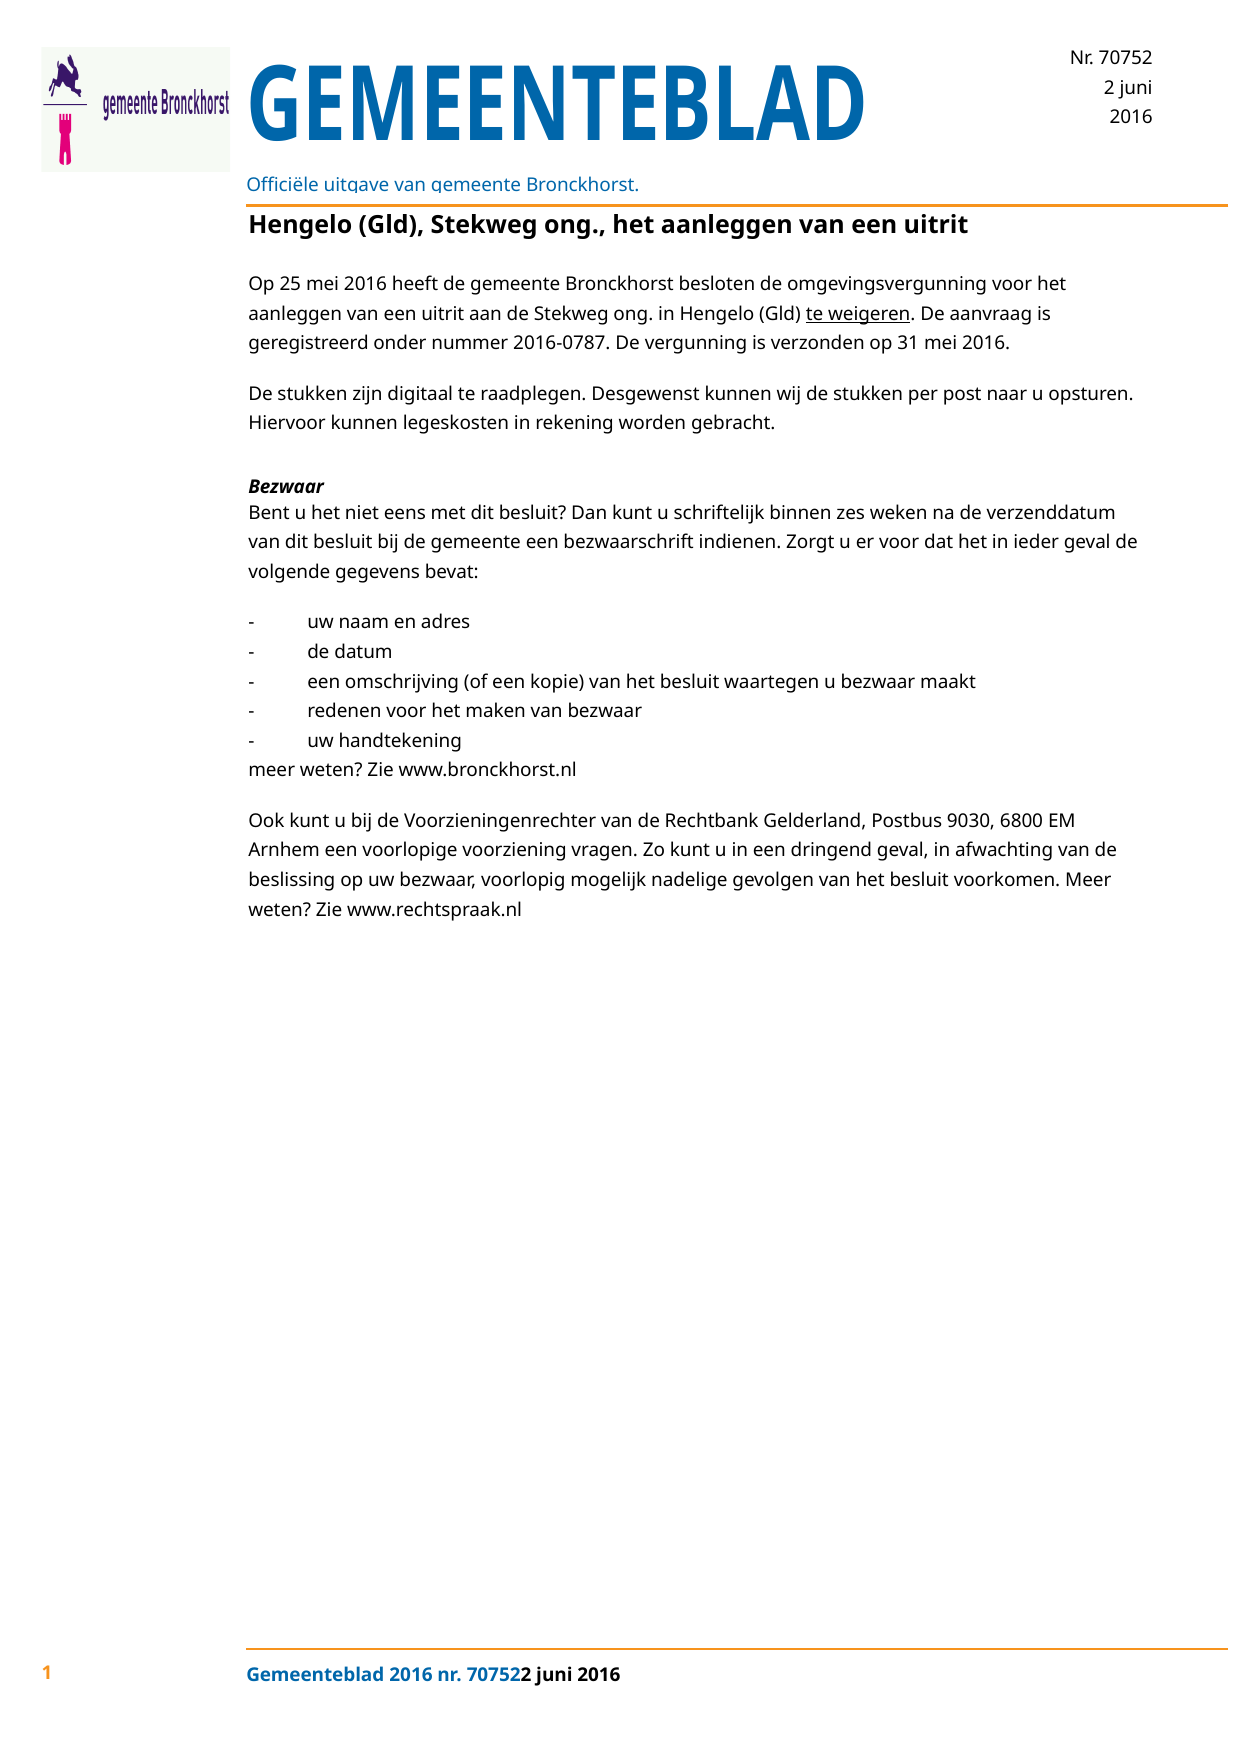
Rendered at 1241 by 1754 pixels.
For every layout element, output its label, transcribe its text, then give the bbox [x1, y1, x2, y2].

list uw handtekening [248, 727, 1152, 753]
list redenen voor het maken van bezwaar [248, 697, 1152, 723]
text Bent u het niet eens met dit besluit? Dan kunt u schriftelijk binnen zes weken na de verzenddatum van dit besluit bij de gemeente een bezwaarschrift indienen. Zorgt u er voor dat het in ieder geval de volgende gegevens bevat: [248, 499, 1152, 584]
list een omschrijving (of een kopie) van het besluit waartegen u bezwaar maakt [248, 668, 1152, 694]
text Ook kunt u bij de Voorzieningenrechter van de Rechtbank Gelderland, Postbus 9030, 6800 EM Arnhem een voorlopige voorziening vragen. Zo kunt u in een dringend geval, in afwachting van de beslissing op uw bezwaar, voorlopig mogelijk nadelige gevolgen van het besluit voorkomen. Meer weten? Zie www.rechtspraak.nl [248, 807, 1152, 922]
text meer weten? Zie www.bronckhorst.nl [248, 757, 1152, 782]
picture [41, 47, 231, 172]
text Bezwaar [248, 473, 1152, 499]
list de datum [248, 638, 1152, 664]
list uw naam en adres [248, 609, 1152, 634]
text Op 25 mei 2016 heeft de gemeente Bronckhorst besloten de omgevingsvergunning voor het aanleggen van een uitrit aan de Stekweg ong. in Hengelo (Gld) te weigeren. De aanvraag is geregistreerd onder nummer 2016-0787. De vergunning is verzonden op 31 mei 2016. [248, 270, 1152, 355]
text Hengelo (Gld), Stekweg ong., het aanleggen van een uitrit [248, 207, 1152, 241]
text De stukken zijn digitaal te raadplegen. Desgewenst kunnen wij de stukken per post naar u opsturen. Hiervoor kunnen legeskosten in rekening worden gebracht. [248, 380, 1152, 435]
